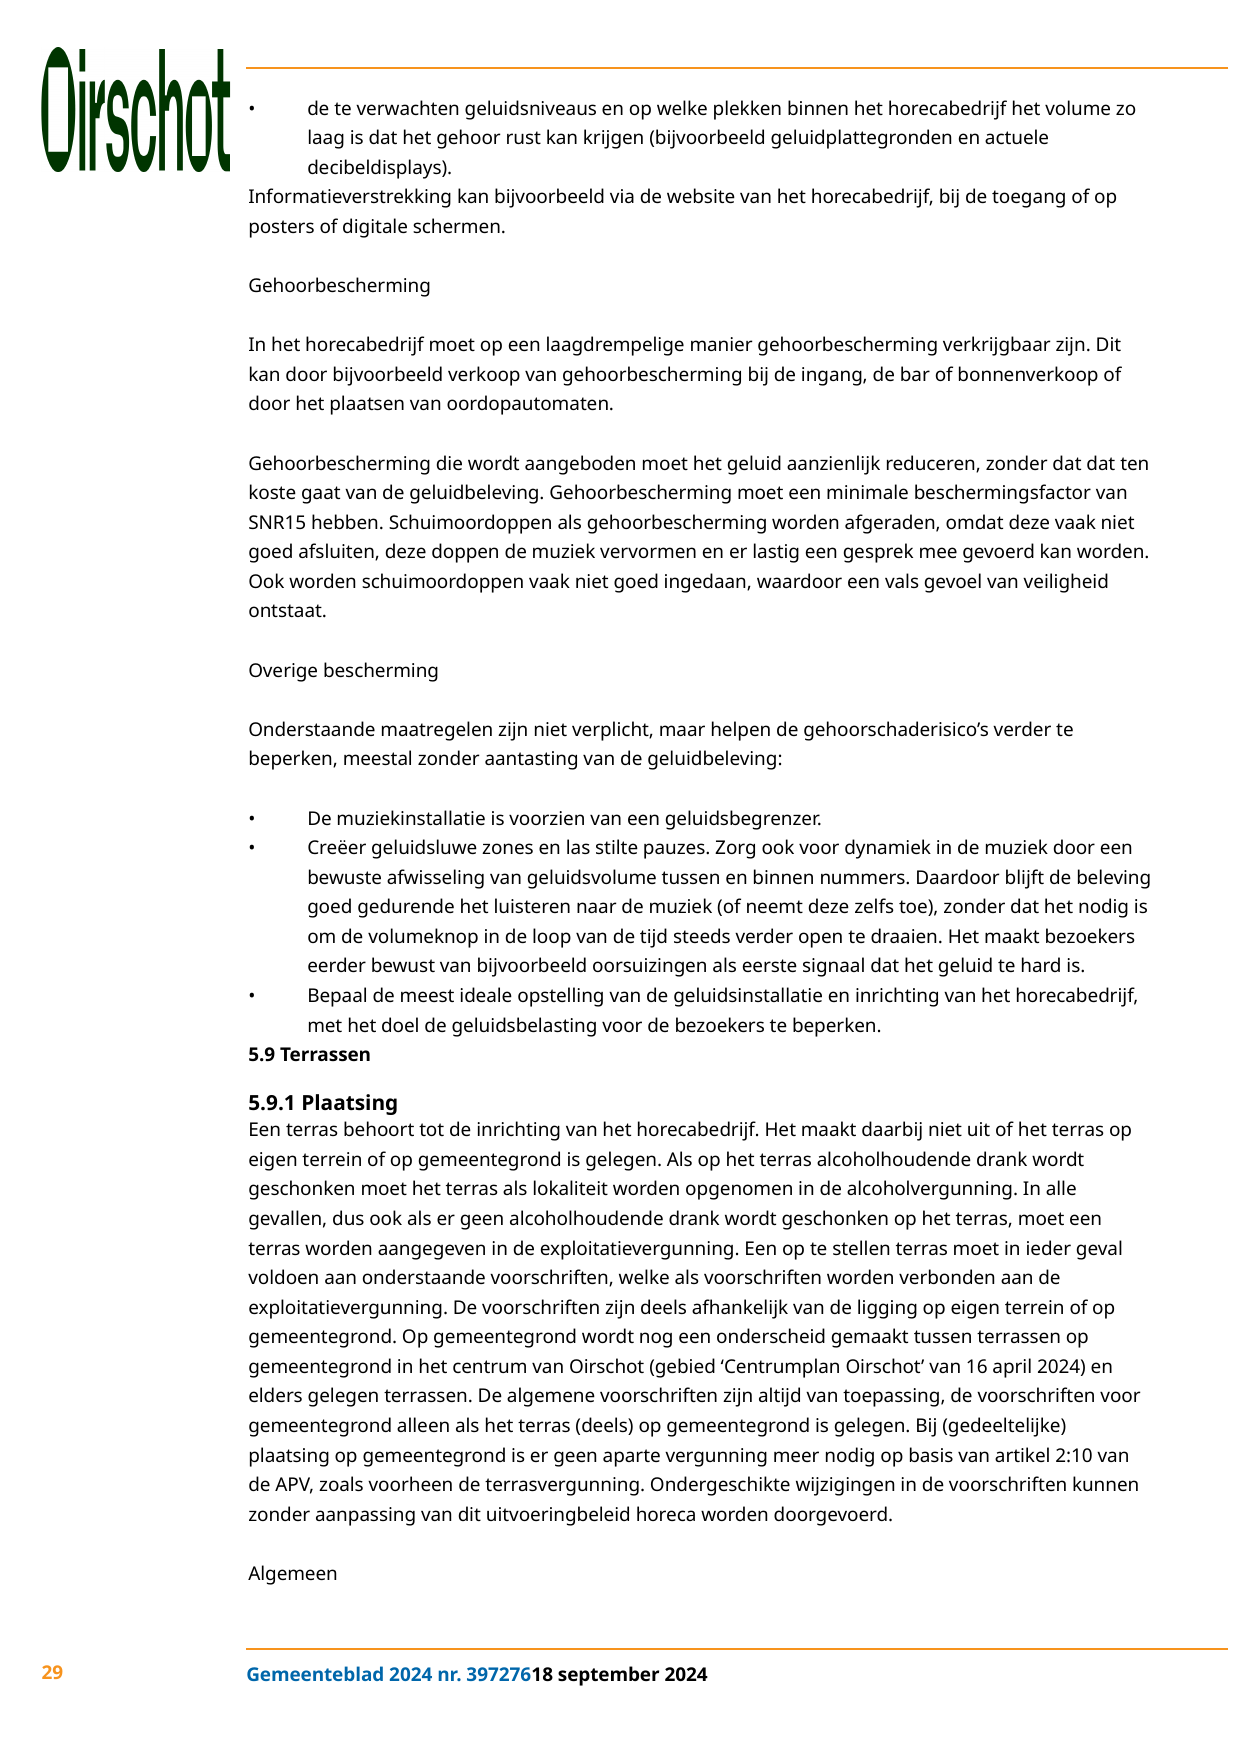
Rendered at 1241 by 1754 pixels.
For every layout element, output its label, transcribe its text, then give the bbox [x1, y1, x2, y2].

text Overige bescherming [248, 657, 1152, 683]
text 5.9.1 Plaatsing [248, 1088, 1152, 1116]
text Algemeen [248, 1560, 1152, 1586]
list Creëer geluidsluwe zones en las stilte pauzes. Zorg ook voor dynamiek in de muziek door een bewuste afwisseling van geluidsvolume tussen en binnen nummers. Daardoor blijft de beleving goed gedurende het luisteren naar de muziek (of neemt deze zelfs toe), zonder dat het nodig is om de volumeknop in de loop van de tijd steeds verder open te draaien. Het maakt bezoekers eerder bewust van bijvoorbeeld oorsuizingen als eerste signaal dat het geluid te hard is. [248, 834, 1152, 978]
list de te verwachten geluidsniveaus en op welke plekken binnen het horecabedrijf het volume zo laag is dat het gehoor rust kan krijgen (bijvoorbeeld geluidplattegronden en actuele decibeldisplays). [248, 95, 1152, 180]
text Gehoorbescherming [248, 272, 1152, 298]
text Gehoorbescherming die wordt aangeboden moet het geluid aanzienlijk reduceren, zonder dat dat ten koste gaat van de geluidbeleving. Gehoorbescherming moet een minimale beschermingsfactor van SNR15 hebben. Schuimoordoppen als gehoorbescherming worden afgeraden, omdat deze vaak niet goed afsluiten, deze doppen de muziek vervormen en er lastig een gesprek mee gevoerd kan worden. Ook worden schuimoordoppen vaak niet goed ingedaan, waardoor een vals gevoel van veiligheid ontstaat. [248, 450, 1152, 623]
picture [41, 47, 231, 172]
text In het horecabedrijf moet op een laagdrempelige manier gehoorbescherming verkrijgbaar zijn. Dit kan door bijvoorbeeld verkoop van gehoorbescherming bij de ingang, de bar of bonnenverkoop of door het plaatsen van oordopautomaten. [248, 331, 1152, 416]
text Onderstaande maatregelen zijn niet verplicht, maar helpen de gehoorschaderisico’s verder te beperken, meestal zonder aantasting van de geluidbeleving: [248, 716, 1152, 771]
text Een terras behoort tot de inrichting van het horecabedrijf. Het maakt daarbij niet uit of het terras op eigen terrein of op gemeentegrond is gelegen. Als op het terras alcoholhoudende drank wordt geschonken moet het terras als lokaliteit worden opgenomen in de alcoholvergunning. In alle gevallen, dus ook als er geen alcoholhoudende drank wordt geschonken op het terras, moet een terras worden aangegeven in de exploitatievergunning. Een op te stellen terras moet in ieder geval voldoen aan onderstaande voorschriften, welke als voorschriften worden verbonden aan de exploitatievergunning. De voorschriften zijn deels afhankelijk van de ligging op eigen terrein of op gemeentegrond. Op gemeentegrond wordt nog een onderscheid gemaakt tussen terrassen op gemeentegrond in het centrum van Oirschot (gebied ‘Centrumplan Oirschot’ van 16 april 2024) en elders gelegen terrassen. De algemene voorschriften zijn altijd van toepassing, de voorschriften voor gemeentegrond alleen als het terras (deels) op gemeentegrond is gelegen. Bij (gedeeltelijke) plaatsing op gemeentegrond is er geen aparte vergunning meer nodig op basis van artikel 2:10 van de APV, zoals voorheen de terrasvergunning. Ondergeschikte wijzigingen in de voorschriften kunnen zonder aanpassing van dit uitvoeringbeleid horeca worden doorgevoerd. [248, 1116, 1152, 1527]
list Bepaal de meest ideale opstelling van de geluidsinstallatie en inrichting van het horecabedrijf, met het doel de geluidsbelasting voor de bezoekers te beperken. [248, 982, 1152, 1038]
text Informatieverstrekking kan bijvoorbeeld via de website van het horecabedrijf, bij de toegang of op posters of digitale schermen. [248, 183, 1152, 239]
text 5.9 Terrassen [248, 1041, 1152, 1067]
list De muziekinstallatie is voorzien van een geluidsbegrenzer. [248, 805, 1152, 831]
